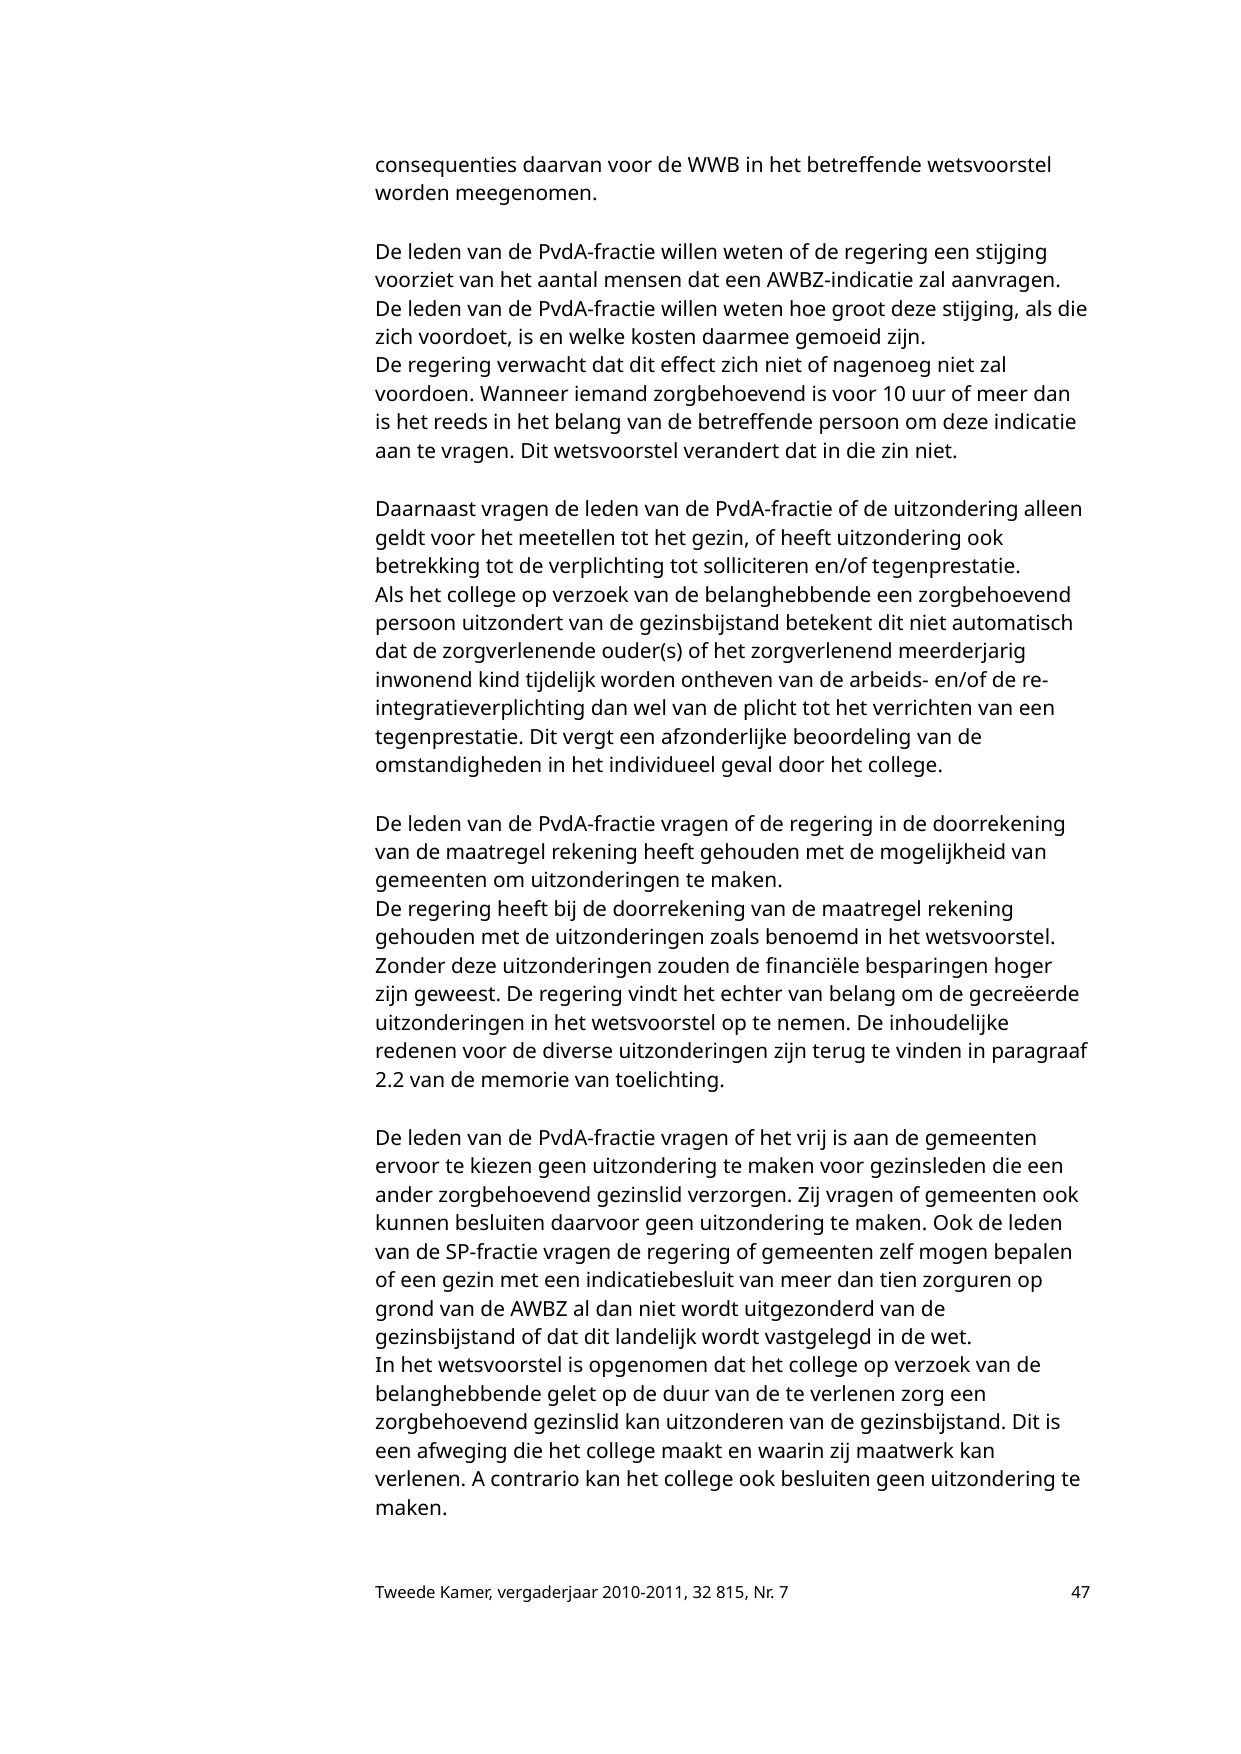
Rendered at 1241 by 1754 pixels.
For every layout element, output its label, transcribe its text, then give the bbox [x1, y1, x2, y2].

text Daarnaast vragen de leden van de PvdA-fractie of de uitzondering alleen geldt voor het meetellen tot het gezin, of heeft uitzondering ook betrekking tot de verplichting tot solliciteren en/of tegenprestatie. [375, 494, 1090, 580]
text In het wetsvoorstel is opgenomen dat het college op verzoek van de belanghebbende gelet op de duur van de te verlenen zorg een zorgbehoevend gezinslid kan uitzonderen van de gezinsbijstand. Dit is een afweging die het college maakt en waarin zij maatwerk kan verlenen. A contrario kan het college ook besluiten geen uitzondering te maken. [375, 1351, 1090, 1521]
text consequenties daarvan voor de WWB in het betreffende wetsvoorstel worden meegenomen. [375, 150, 1090, 207]
text De regering heeft bij de doorrekening van de maatregel rekening gehouden met de uitzonderingen zoals benoemd in het wetsvoorstel. Zonder deze uitzonderingen zouden de financiële besparingen hoger zijn geweest. De regering vindt het echter van belang om de gecreëerde uitzonderingen in het wetsvoorstel op te nemen. De inhoudelijke redenen voor de diverse uitzonderingen zijn terug te vinden in paragraaf 2.2 van de memorie van toelichting. [375, 894, 1090, 1093]
text De regering verwacht dat dit effect zich niet of nagenoeg niet zal voordoen. Wanneer iemand zorgbehoevend is voor 10 uur of meer dan is het reeds in het belang van de betreffende persoon om deze indicatie aan te vragen. Dit wetsvoorstel verandert dat in die zin niet. [375, 351, 1090, 464]
text De leden van de PvdA-fractie vragen of de regering in de doorrekening van de maatregel rekening heeft gehouden met de mogelijkheid van gemeenten om uitzonderingen te maken. [375, 809, 1090, 894]
text De leden van de PvdA-fractie willen weten of de regering een stijging voorziet van het aantal mensen dat een AWBZ-indicatie zal aanvragen. De leden van de PvdA-fractie willen weten hoe groot deze stijging, als die zich voordoet, is en welke kosten daarmee gemoeid zijn. [375, 237, 1090, 351]
text Als het college op verzoek van de belanghebbende een zorgbehoevend persoon uitzondert van de gezinsbijstand betekent dit niet automatisch dat de zorgverlenende ouder(s) of het zorgverlenend meerderjarig inwonend kind tijdelijk worden ontheven van de arbeids- en/of de re-integratieverplichting dan wel van de plicht tot het verrichten van een tegenprestatie. Dit vergt een afzonderlijke beoordeling van de omstandigheden in het individueel geval door het college. [375, 580, 1090, 779]
text De leden van de PvdA-fractie vragen of het vrij is aan de gemeenten ervoor te kiezen geen uitzondering te maken voor gezinsleden die een ander zorgbehoevend gezinslid verzorgen. Zij vragen of gemeenten ook kunnen besluiten daarvoor geen uitzondering te maken. Ook de leden van de SP-fractie vragen de regering of gemeenten zelf mogen bepalen of een gezin met een indicatiebesluit van meer dan tien zorguren op grond van de AWBZ al dan niet wordt uitgezonderd van de gezinsbijstand of dat dit landelijk wordt vastgelegd in de wet. [375, 1123, 1090, 1351]
